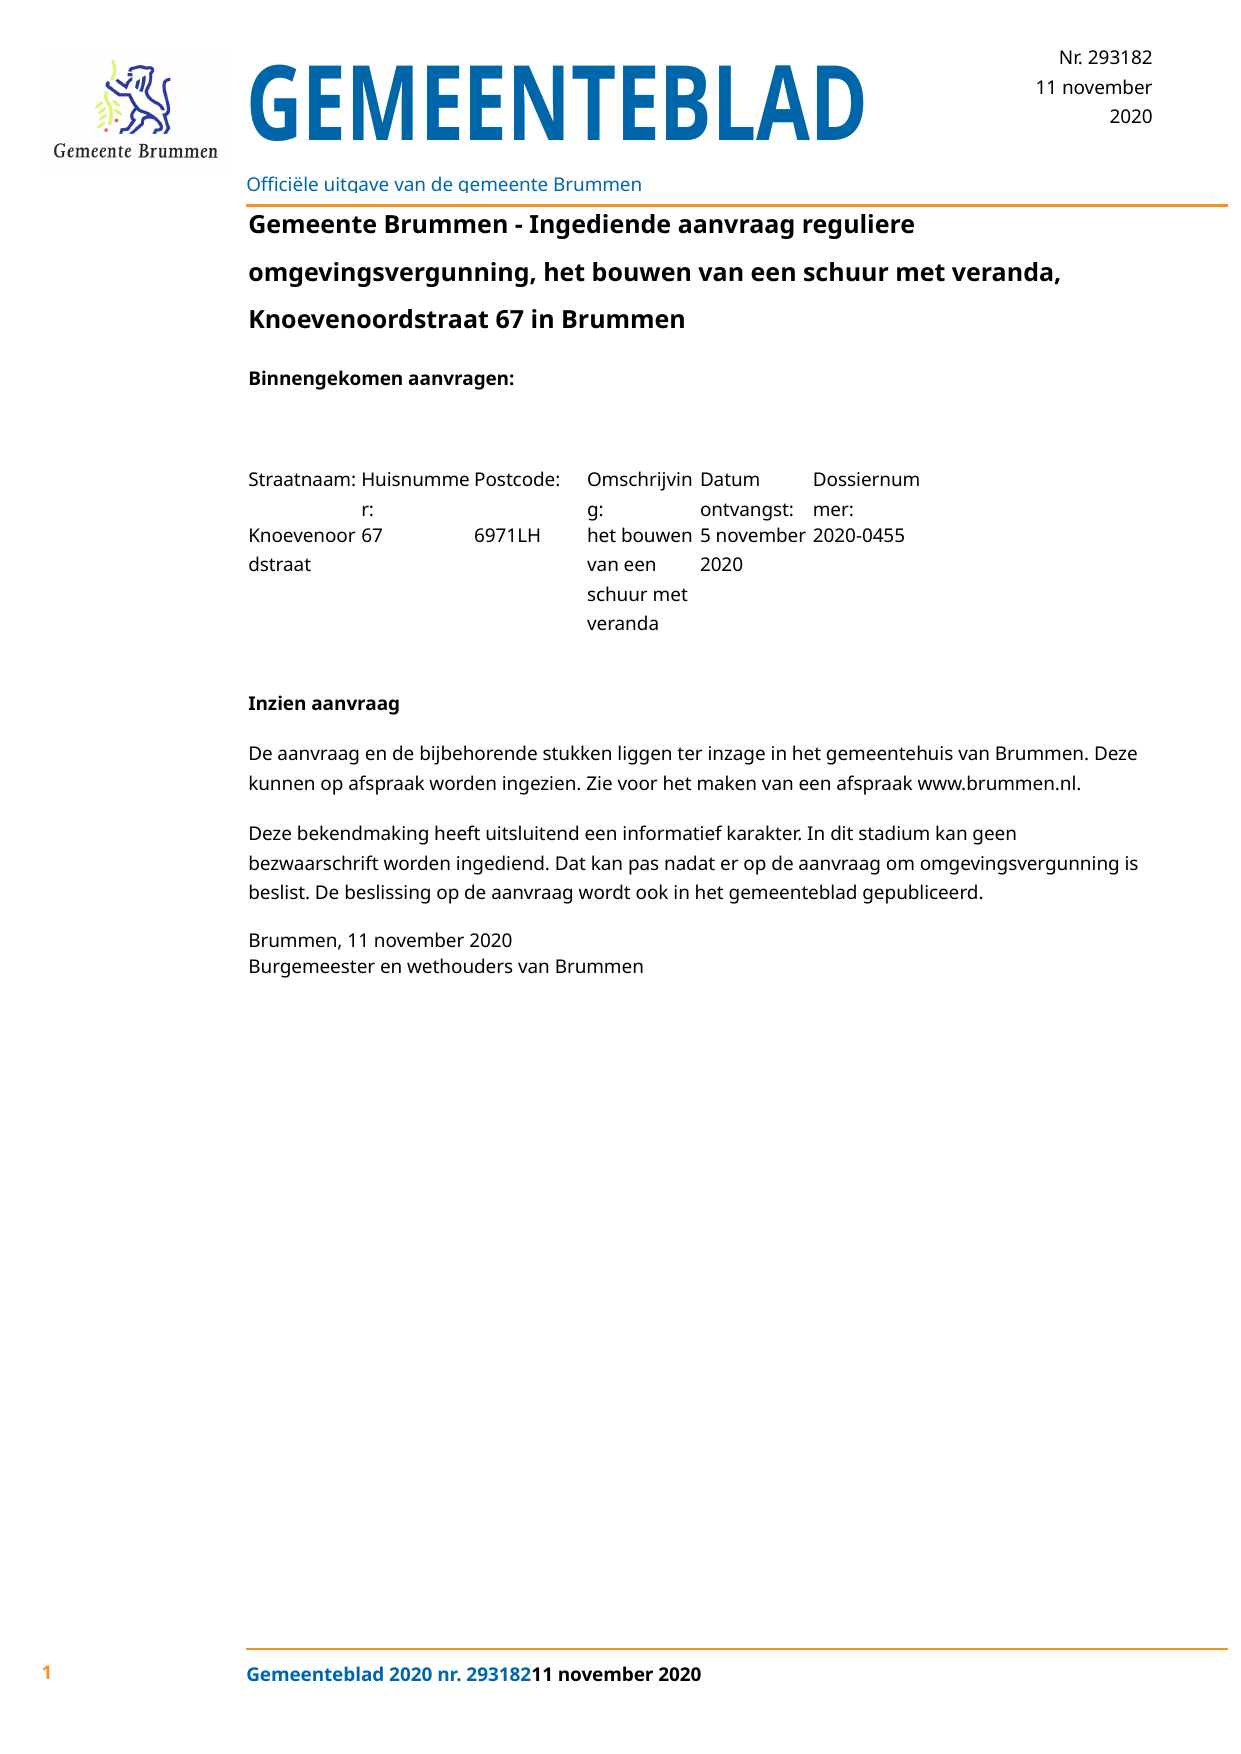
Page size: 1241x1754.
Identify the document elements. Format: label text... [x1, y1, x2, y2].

table_cell [926, 522, 1038, 636]
table_header Postcode: [474, 466, 587, 522]
table_header Dossiernummer: [813, 466, 926, 522]
table_cell 5 november 2020 [700, 522, 813, 636]
table_cell 6971LH [474, 522, 587, 636]
table_cell het bouwen van een schuur met veranda [587, 522, 700, 636]
text Inzien aanvraag [248, 690, 1152, 716]
text Binnengekomen aanvragen: [248, 366, 1152, 391]
text Brummen, 11 november 2020 [248, 927, 1152, 953]
table_cell 2020-0455 [813, 522, 926, 636]
table_cell [1039, 522, 1152, 636]
table_header Datum ontvangst: [700, 466, 813, 522]
table_header [1039, 466, 1152, 522]
text De aanvraag en de bijbehorende stukken liggen ter inzage in het gemeentehuis van Brummen. Deze kunnen op afspraak worden ingezien. Zie voor het maken van een afspraak www.brummen.nl. [248, 740, 1152, 796]
table_header Straatnaam: [248, 466, 361, 522]
table_header Huisnummer: [361, 466, 474, 522]
table_header [926, 466, 1038, 522]
table_cell Knoevenoordstraat [248, 522, 361, 636]
table_cell 67 [361, 522, 474, 636]
text Deze bekendmaking heeft uitsluitend een informatief karakter. In dit stadium kan geen bezwaarschrift worden ingediend. Dat kan pas nadat er op de aanvraag om omgevingsvergunning is beslist. De beslissing op de aanvraag wordt ook in het gemeenteblad gepubliceerd. [248, 820, 1152, 905]
picture [41, 47, 231, 172]
text Gemeente Brummen - Ingediende aanvraag reguliere omgevingsvergunning, het bouwen van een schuur met veranda, Knoevenoordstraat 67 in Brummen [248, 207, 1152, 336]
text Burgemeester en wethouders van Brummen [248, 953, 1152, 979]
table_header Omschrijving: [587, 466, 700, 522]
